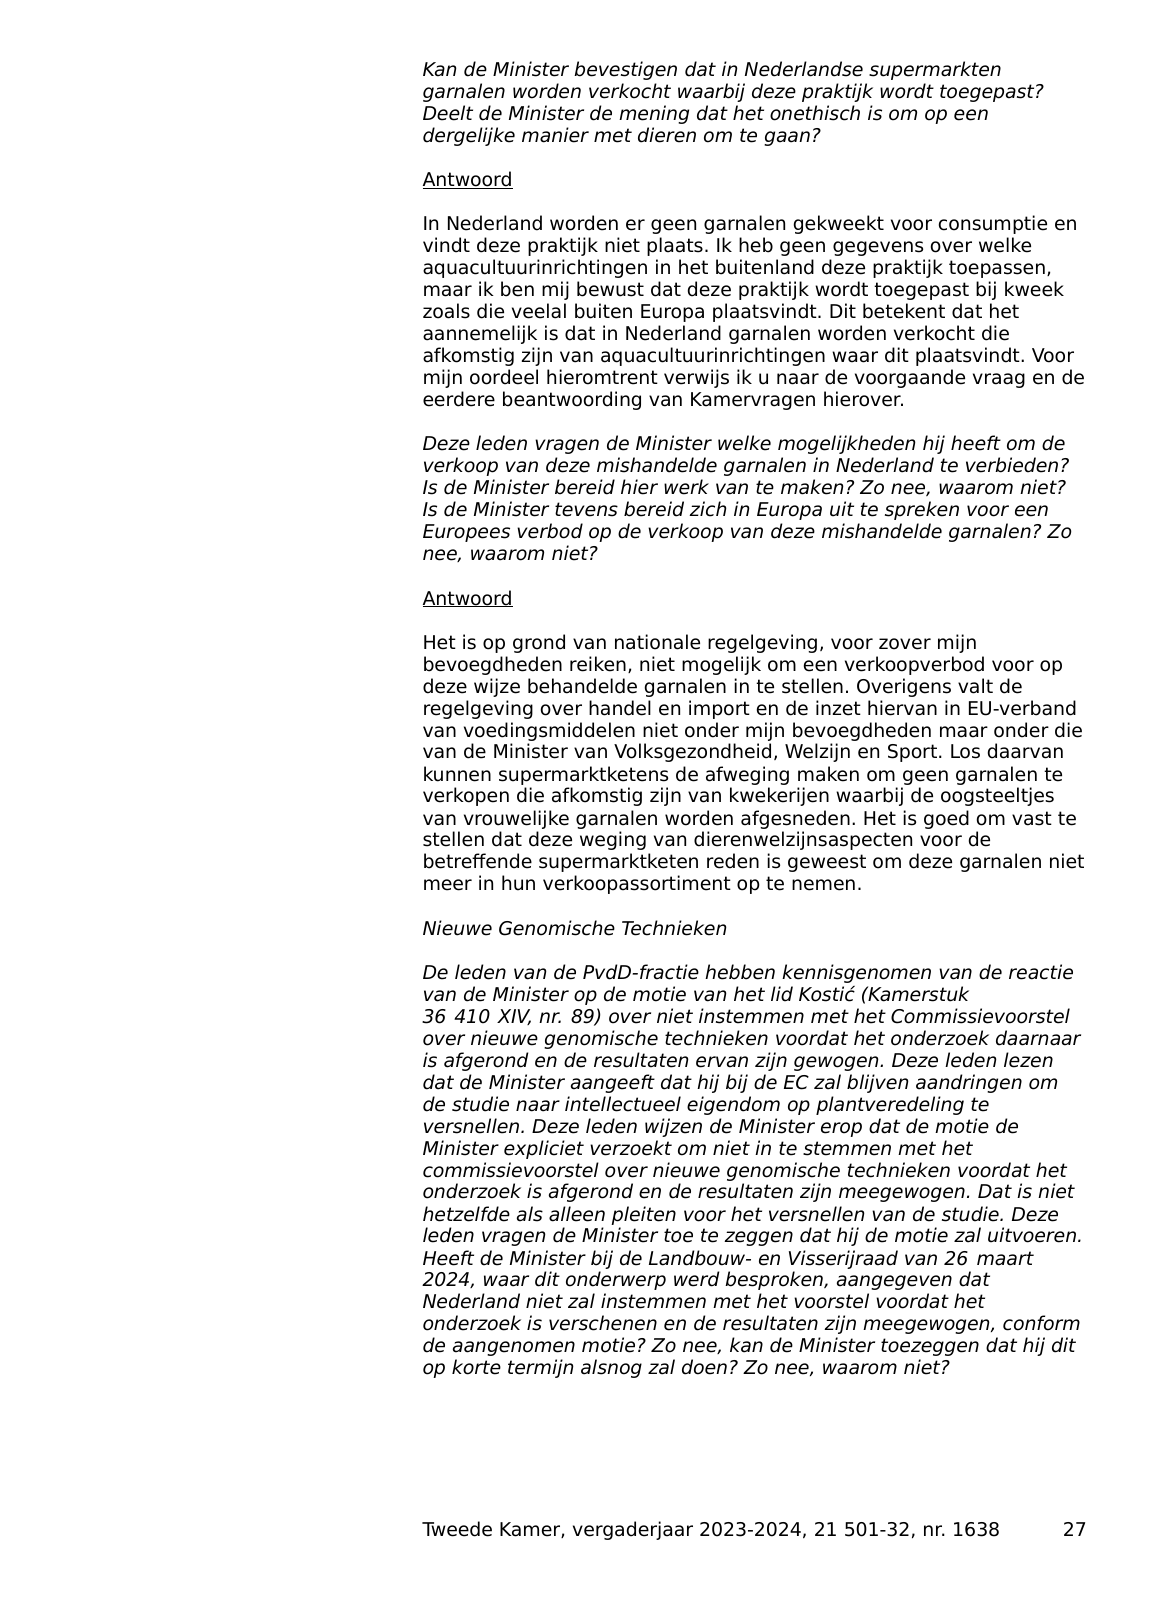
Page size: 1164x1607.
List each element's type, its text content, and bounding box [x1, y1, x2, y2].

subtitle Antwoord [422, 169, 1087, 191]
text Deze leden vragen de Minister welke mogelijkheden hij heeft om de verkoop van deze mishandelde garnalen in Nederland te verbieden? Is de Minister bereid hier werk van te maken? Zo nee, waarom niet? Is de Minister tevens bereid zich in Europa uit te spreken voor een Europees verbod op de verkoop van deze mishandelde garnalen? Zo nee, waarom niet? [422, 433, 1087, 565]
text In Nederland worden er geen garnalen gekweekt voor consumptie en vindt deze praktijk niet plaats. Ik heb geen gegevens over welke aquacultuurinrichtingen in het buitenland deze praktijk toepassen, maar ik ben mij bewust dat deze praktijk wordt toegepast bij kweek zoals die veelal buiten Europa plaatsvindt. Dit betekent dat het aannemelijk is dat in Nederland garnalen worden verkocht die afkomstig zijn van aquacultuurinrichtingen waar dit plaatsvindt. Voor mijn oordeel hieromtrent verwijs ik u naar de voorgaande vraag en de eerdere beantwoording van Kamervragen hierover. [422, 213, 1087, 411]
text Het is op grond van nationale regelgeving, voor zover mijn bevoegdheden reiken, niet mogelijk om een verkoopverbod voor op deze wijze behandelde garnalen in te stellen. Overigens valt de regelgeving over handel en import en de inzet hiervan in EU-verband van voedingsmiddelen niet onder mijn bevoegdheden maar onder die van de Minister van Volksgezondheid, Welzijn en Sport. Los daarvan kunnen supermarktketens de afweging maken om geen garnalen te verkopen die afkomstig zijn van kwekerijen waarbij de oogsteeltjes van vrouwelijke garnalen worden afgesneden. Het is goed om vast te stellen dat deze weging van dierenwelzijnsaspecten voor de betreffende supermarktketen reden is geweest om deze garnalen niet meer in hun verkoopassortiment op te nemen. [422, 632, 1087, 895]
text Kan de Minister bevestigen dat in Nederlandse supermarkten garnalen worden verkocht waarbij deze praktijk wordt toegepast? Deelt de Minister de mening dat het onethisch is om op een dergelijke manier met dieren om te gaan? [422, 59, 1087, 147]
subtitle Nieuwe Genomische Technieken [422, 917, 1087, 939]
text De leden van de PvdD-fractie hebben kennisgenomen van de reactie van de Minister op de motie van het lid Kostić (Kamerstuk 36 410 XIV, nr. 89) over niet instemmen met het Commissievoorstel over nieuwe genomische technieken voordat het onderzoek daarnaar is afgerond en de resultaten ervan zijn gewogen. Deze leden lezen dat de Minister aangeeft dat hij bij de EC zal blijven aandringen om de studie naar intellectueel eigendom op plantveredeling te versnellen. Deze leden wijzen de Minister erop dat de motie de Minister expliciet verzoekt om niet in te stemmen met het commissievoorstel over nieuwe genomische technieken voordat het onderzoek is afgerond en de resultaten zijn meegewogen. Dat is niet hetzelfde als alleen pleiten voor het versnellen van de studie. Deze leden vragen de Minister toe te zeggen dat hij de motie zal uitvoeren. Heeft de Minister bij de Landbouw- en Visserijraad van 26 maart 2024, waar dit onderwerp werd besproken, aangegeven dat Nederland niet zal instemmen met het voorstel voordat het onderzoek is verschenen en de resultaten zijn meegewogen, conform de aangenomen motie? Zo nee, kan de Minister toezeggen dat hij dit op korte termijn alsnog zal doen? Zo nee, waarom niet? [422, 962, 1087, 1379]
subtitle Antwoord [422, 587, 1087, 609]
